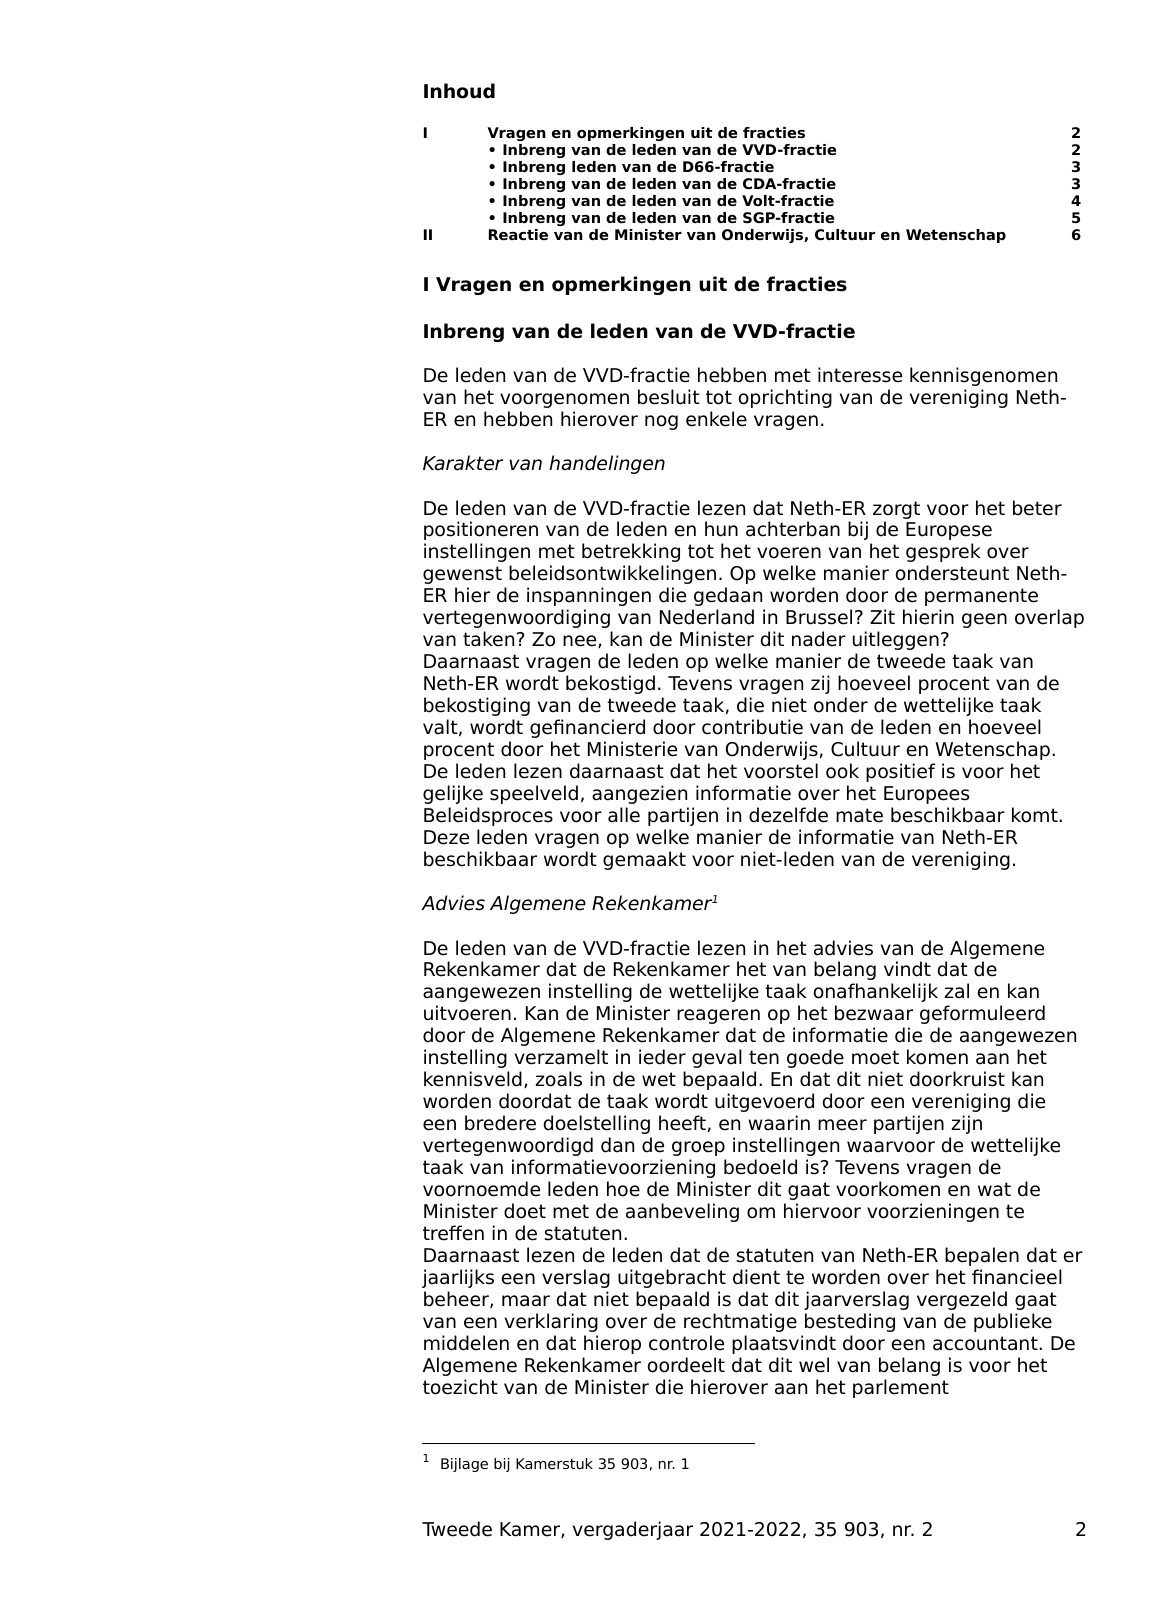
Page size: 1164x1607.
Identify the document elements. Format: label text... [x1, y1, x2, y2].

table_cell Inbreng van de leden van de SGP-fractie [496, 210, 1028, 227]
subtitle Inhoud [422, 81, 1087, 103]
table_cell • [481, 142, 496, 159]
table_cell Reactie van de Minister van Onderwijs, Cultuur en Wetenschap [481, 227, 1028, 244]
table_cell Inbreng leden van de D66-fractie [496, 159, 1028, 176]
subtitle Advies Algemene Rekenkamer [422, 893, 1087, 915]
table_cell 2 [1028, 142, 1087, 159]
table_cell • [481, 210, 496, 227]
table_header I [422, 125, 481, 142]
table_cell [422, 210, 481, 227]
table_cell [422, 142, 481, 159]
table_cell • [481, 159, 496, 176]
table_cell • [481, 176, 496, 193]
subtitle Karakter van handelingen [422, 453, 1087, 475]
text De leden van de VVD-fractie lezen in het advies van de Algemene Rekenkamer dat de Rekenkamer het van belang vindt dat de aangewezen instelling de wettelijke taak onafhankelijk zal en kan uitvoeren. Kan de Minister reageren op het bezwaar geformuleerd door de Algemene Rekenkamer dat de informatie die de aangewezen instelling verzamelt in ieder geval ten goede moet komen aan het kennisveld, zoals in de wet bepaald. En dat dit niet doorkruist kan worden doordat de taak wordt uitgevoerd door een vereniging die een bredere doelstelling heeft, en waarin meer partijen zijn vertegenwoordigd dan de groep instellingen waarvoor de wettelijke taak van informatievoorziening bedoeld is? Tevens vragen de voornoemde leden hoe de Minister dit gaat voorkomen en wat de Minister doet met de aanbeveling om hiervoor voorzieningen te treffen in de statuten. [422, 937, 1087, 1245]
table_cell II [422, 227, 481, 244]
table_cell [422, 193, 481, 210]
text Bijlage bij Kamerstuk 35 903, nr. 1 [422, 1452, 1087, 1474]
table_cell 4 [1028, 193, 1087, 210]
subtitle I Vragen en opmerkingen uit de fracties [422, 274, 1087, 296]
text De leden lezen daarnaast dat het voorstel ook positief is voor het gelijke speelveld, aangezien informatie over het Europees Beleidsproces voor alle partijen in dezelfde mate beschikbaar komt. Deze leden vragen op welke manier de informatie van Neth-ER beschikbaar wordt gemaakt voor niet-leden van de vereniging. [422, 761, 1087, 871]
table_cell • [481, 193, 496, 210]
text Daarnaast vragen de leden op welke manier de tweede taak van Neth-ER wordt bekostigd. Tevens vragen zij hoeveel procent van de bekostiging van de tweede taak, die niet onder de wettelijke taak valt, wordt gefinancierd door contributie van de leden en hoeveel procent door het Ministerie van Onderwijs, Cultuur en Wetenschap. [422, 651, 1087, 761]
subtitle Inbreng van de leden van de VVD-fractie [422, 321, 1087, 343]
text Daarnaast lezen de leden dat de statuten van Neth-ER bepalen dat er jaarlijks een verslag uitgebracht dient te worden over het financieel beheer, maar dat niet bepaald is dat dit jaarverslag vergezeld gaat van een verklaring over de rechtmatige besteding van de publieke middelen en dat hierop controle plaatsvindt door een accountant. De Algemene Rekenkamer oordeelt dat dit wel van belang is voor het toezicht van de Minister die hierover aan het parlement [422, 1245, 1087, 1399]
table_header 2 [1028, 125, 1087, 142]
table_header Vragen en opmerkingen uit de fracties [481, 125, 1028, 142]
text De leden van de VVD-fractie hebben met interesse kennisgenomen van het voorgenomen besluit tot oprichting van de vereniging Neth-ER en hebben hierover nog enkele vragen. [422, 365, 1087, 431]
table_cell [422, 159, 481, 176]
table_cell 3 [1028, 176, 1087, 193]
table_cell Inbreng van de leden van de CDA-fractie [496, 176, 1028, 193]
text De leden van de VVD-fractie lezen dat Neth-ER zorgt voor het beter positioneren van de leden en hun achterban bij de Europese instellingen met betrekking tot het voeren van het gesprek over gewenst beleidsontwikkelingen. Op welke manier ondersteunt Neth-ER hier de inspanningen die gedaan worden door de permanente vertegenwoordiging van Nederland in Brussel? Zit hierin geen overlap van taken? Zo nee, kan de Minister dit nader uitleggen? [422, 497, 1087, 651]
table_cell 5 [1028, 210, 1087, 227]
table_cell Inbreng van de leden van de VVD-fractie [496, 142, 1028, 159]
table_cell [422, 176, 481, 193]
table_cell Inbreng van de leden van de Volt-fractie [496, 193, 1028, 210]
table_cell 6 [1028, 227, 1087, 244]
table_cell 3 [1028, 159, 1087, 176]
